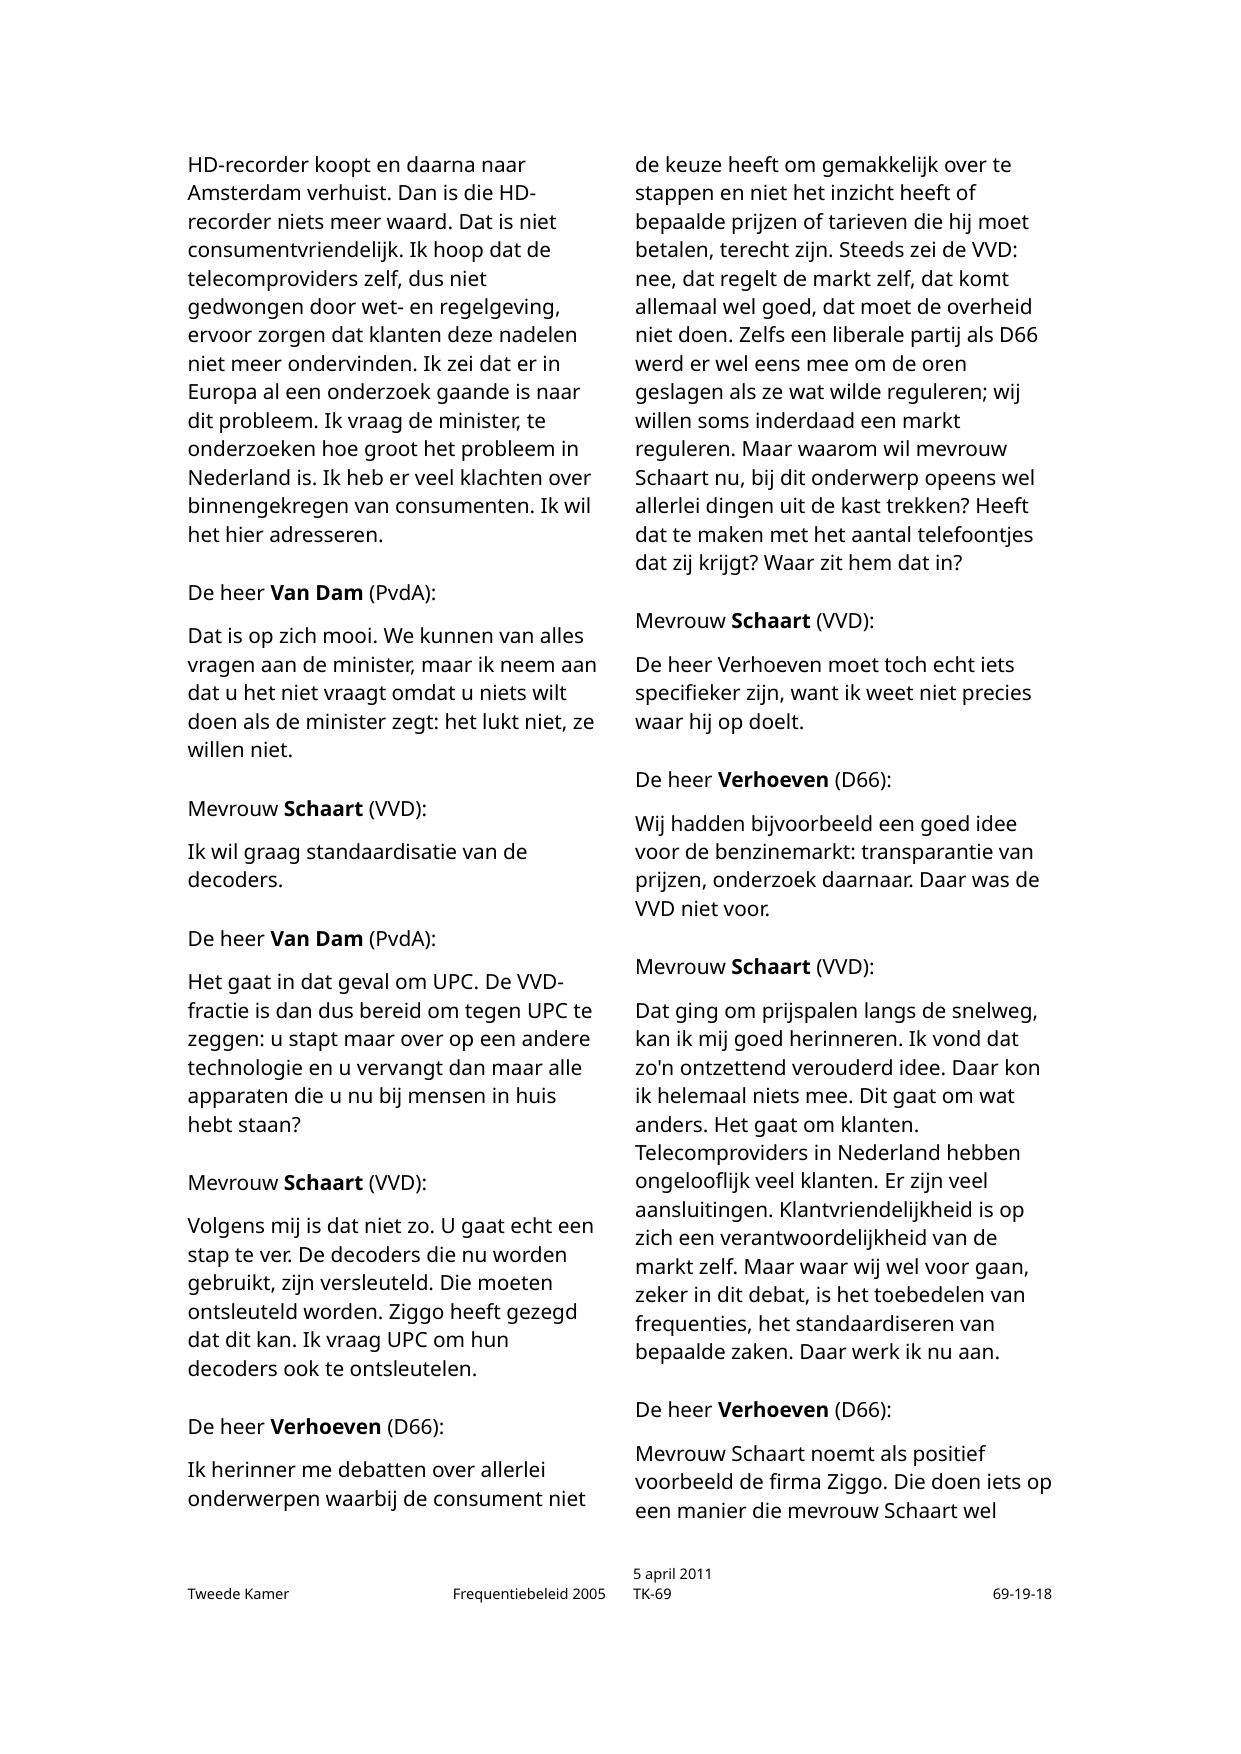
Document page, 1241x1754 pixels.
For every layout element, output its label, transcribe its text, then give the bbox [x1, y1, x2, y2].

text De heer Verhoeven (D66): [187, 1412, 605, 1441]
text Ik wil graag standaardisatie van de decoders. [187, 837, 605, 894]
text Dat is op zich mooi. We kunnen van alles vragen aan de minister, maar ik neem aan dat u het niet vraagt omdat u niets wilt doen als de minister zegt: het lukt niet, ze willen niet. [187, 622, 605, 764]
text De heer Van Dam (PvdA): [187, 578, 605, 607]
text Wij hadden bijvoorbeeld een goed idee voor de benzinemarkt: transparantie van prijzen, onderzoek daarnaar. Daar was de VVD niet voor. [635, 809, 1053, 922]
text De heer Verhoeven (D66): [635, 765, 1053, 794]
text HD-recorder koopt en daarna naar Amsterdam verhuist. Dan is die HD-recorder niets meer waard. Dat is niet consumentvriendelijk. Ik hoop dat de telecomproviders zelf, dus niet gedwongen door wet- en regelgeving, ervoor zorgen dat klanten deze nadelen niet meer ondervinden. Ik zei dat er in Europa al een onderzoek gaande is naar dit probleem. Ik vraag de minister, te onderzoeken hoe groot het probleem in Nederland is. Ik heb er veel klachten over binnengekregen van consumenten. Ik wil het hier adresseren. [187, 150, 605, 548]
text Mevrouw Schaart noemt als positief voorbeeld de firma Ziggo. Die doen iets op een manier die mevrouw Schaart wel [635, 1439, 1053, 1524]
text De heer Verhoeven moet toch echt iets specifieker zijn, want ik weet niet precies waar hij op doelt. [635, 650, 1053, 735]
text Het gaat in dat geval om UPC. De VVD-fractie is dan dus bereid om tegen UPC te zeggen: u stapt maar over op een andere technologie en u vervangt dan maar alle apparaten die u nu bij mensen in huis hebt staan? [187, 967, 605, 1138]
text De heer Van Dam (PvdA): [187, 924, 605, 952]
text Mevrouw Schaart (VVD): [187, 794, 605, 822]
text Mevrouw Schaart (VVD): [187, 1168, 605, 1197]
text Mevrouw Schaart (VVD): [635, 952, 1053, 981]
text de keuze heeft om gemakkelijk over te stappen en niet het inzicht heeft of bepaalde prijzen of tarieven die hij moet betalen, terecht zijn. Steeds zei de VVD: nee, dat regelt de markt zelf, dat komt allemaal wel goed, dat moet de overheid niet doen. Zelfs een liberale partij als D66 werd er wel eens mee om de oren geslagen als ze wat wilde reguleren; wij willen soms inderdaad een markt reguleren. Maar waarom wil mevrouw Schaart nu, bij dit onderwerp opeens wel allerlei dingen uit de kast trekken? Heeft dat te maken met het aantal telefoontjes dat zij krijgt? Waar zit hem dat in? [635, 150, 1053, 577]
text Volgens mij is dat niet zo. U gaat echt een stap te ver. De decoders die nu worden gebruikt, zijn versleuteld. Die moeten ontsleuteld worden. Ziggo heeft gezegd dat dit kan. Ik vraag UPC om hun decoders ook te ontsleutelen. [187, 1212, 605, 1382]
text Dat ging om prijspalen langs de snelweg, kan ik mij goed herinneren. Ik vond dat zo'n ontzettend verouderd idee. Daar kon ik helemaal niets mee. Dit gaat om wat anders. Het gaat om klanten. Telecomproviders in Nederland hebben ongelooflijk veel klanten. Er zijn veel aansluitingen. Klantvriendelijkheid is op zich een verantwoordelijkheid van de markt zelf. Maar waar wij wel voor gaan, zeker in dit debat, is het toebedelen van frequenties, het standaardiseren van bepaalde zaken. Daar werk ik nu aan. [635, 996, 1053, 1366]
text Ik herinner me debatten over allerlei onderwerpen waarbij de consument niet [187, 1456, 605, 1512]
text De heer Verhoeven (D66): [635, 1396, 1053, 1424]
text Mevrouw Schaart (VVD): [635, 607, 1053, 635]
